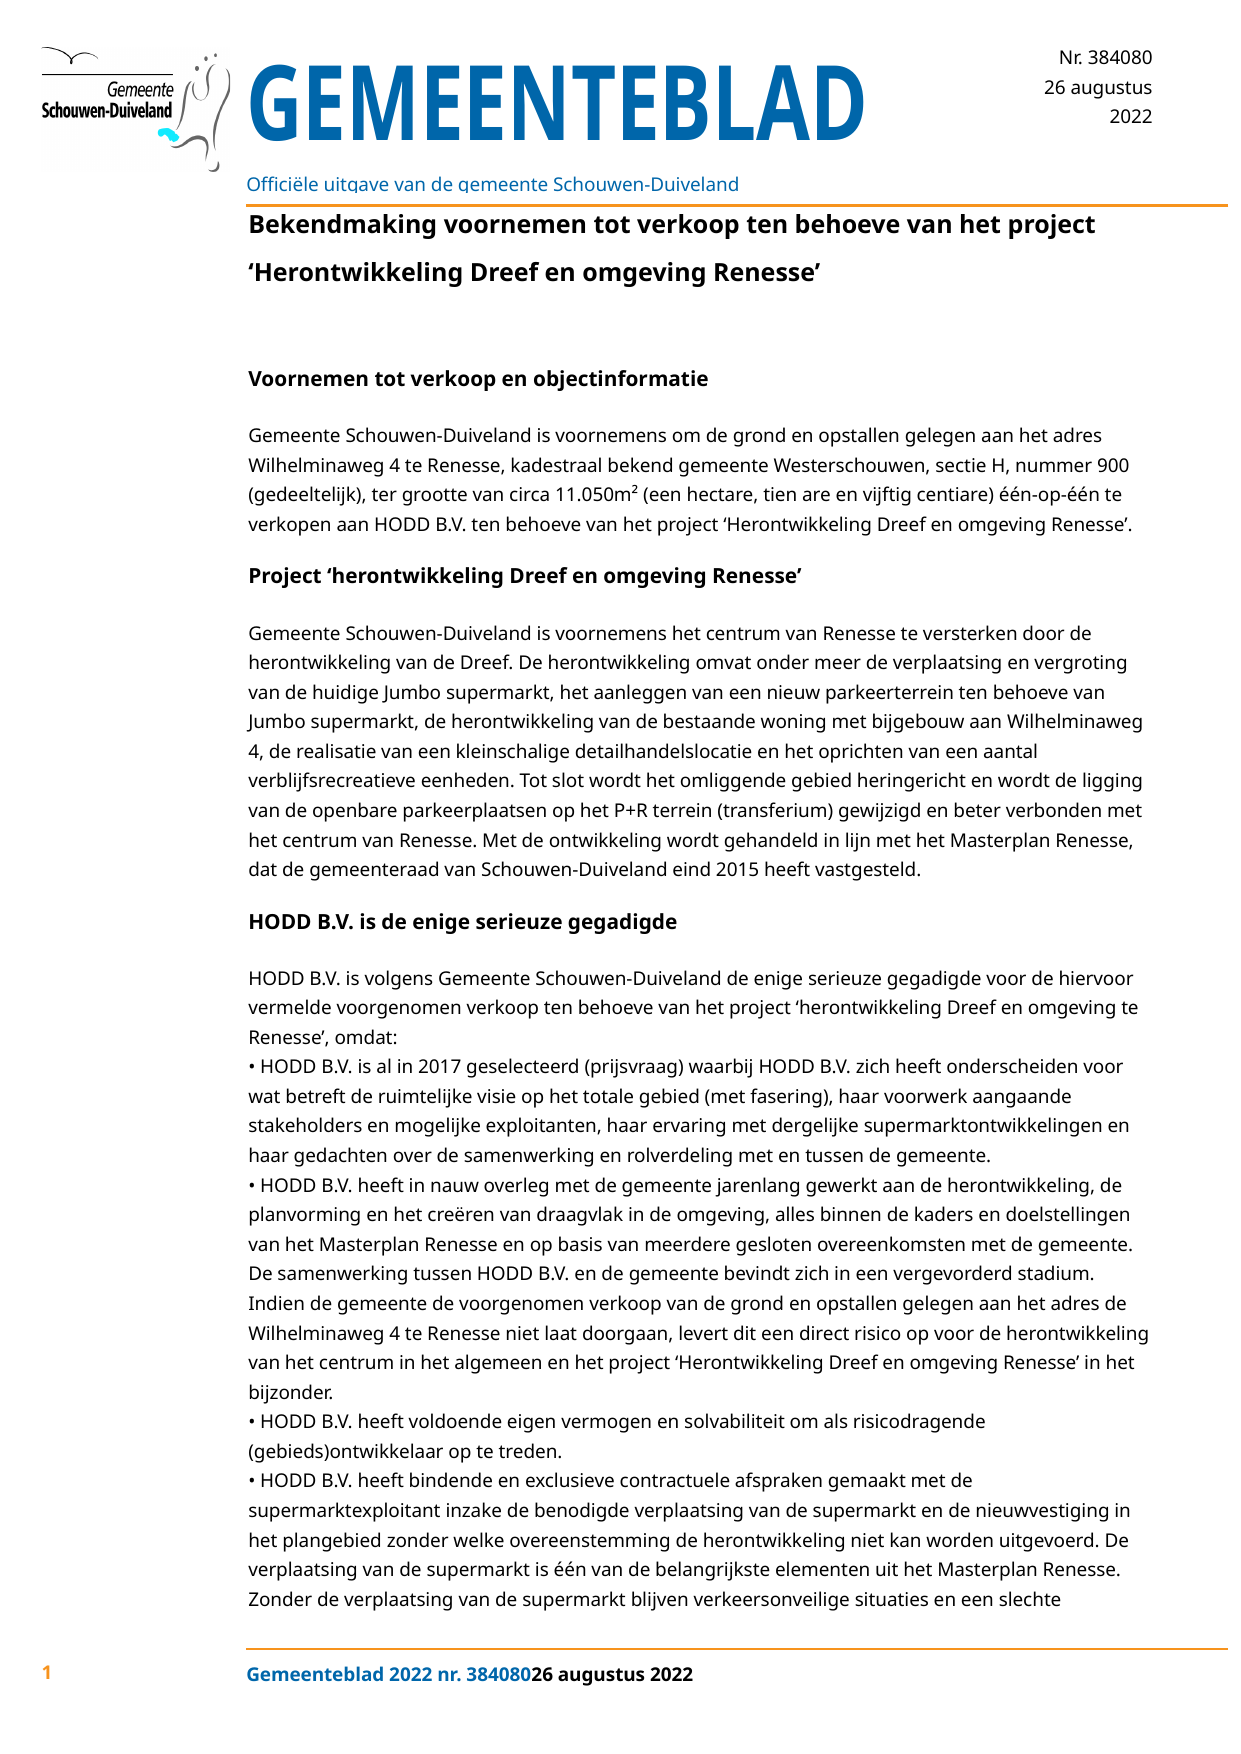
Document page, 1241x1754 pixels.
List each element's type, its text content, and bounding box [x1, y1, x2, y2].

text • HODD B.V. is al in 2017 geselecteerd (prijsvraag) waarbij HODD B.V. zich heeft onderscheiden voor wat betreft de ruimtelijke visie op het totale gebied (met fasering), haar voorwerk aangaande stakeholders en mogelijke exploitanten, haar ervaring met dergelijke supermarktontwikkelingen en haar gedachten over de samenwerking en rolverdeling met en tussen de gemeente. [248, 1053, 1152, 1168]
text Bekendmaking voornemen tot verkoop ten behoeve van het project ‘Herontwikkeling Dreef en omgeving Renesse’ [248, 207, 1152, 288]
text HODD B.V. is volgens Gemeente Schouwen-Duiveland de enige serieuze gegadigde voor de hiervoor vermelde voorgenomen verkoop ten behoeve van het project ‘herontwikkeling Dreef en omgeving te Renesse’, omdat: [248, 965, 1152, 1050]
text Gemeente Schouwen-Duiveland is voornemens het centrum van Renesse te versterken door de herontwikkeling van de Dreef. De herontwikkeling omvat onder meer de verplaatsing en vergroting van de huidige Jumbo supermarkt, het aanleggen van een nieuw parkeerterrein ten behoeve van Jumbo supermarkt, de herontwikkeling van de bestaande woning met bijgebouw aan Wilhelminaweg 4, de realisatie van een kleinschalige detailhandelslocatie en het oprichten van een aantal verblijfsrecreatieve eenheden. Tot slot wordt het omliggende gebied heringericht en wordt de ligging van de openbare parkeerplaatsen op het P+R terrein (transferium) gewijzigd en beter verbonden met het centrum van Renesse. Met de ontwikkeling wordt gehandeld in lijn met het Masterplan Renesse, dat de gemeenteraad van Schouwen-Duiveland eind 2015 heeft vastgesteld. [248, 620, 1152, 882]
text Project ‘herontwikkeling Dreef en omgeving Renesse’ [248, 562, 1152, 590]
picture [41, 47, 231, 172]
text • HODD B.V. heeft in nauw overleg met de gemeente jarenlang gewerkt aan de herontwikkeling, de planvorming en het creëren van draagvlak in de omgeving, alles binnen de kaders en doelstellingen van het Masterplan Renesse en op basis van meerdere gesloten overeenkomsten met de gemeente. De samenwerking tussen HODD B.V. en de gemeente bevindt zich in een vergevorderd stadium. Indien de gemeente de voorgenomen verkoop van de grond en opstallen gelegen aan het adres de Wilhelminaweg 4 te Renesse niet laat doorgaan, levert dit een direct risico op voor de herontwikkeling van het centrum in het algemeen en het project ‘Herontwikkeling Dreef en omgeving Renesse’ in het bijzonder. [248, 1172, 1152, 1405]
text • HODD B.V. heeft voldoende eigen vermogen en solvabiliteit om als risicodragende (gebieds)ontwikkelaar op te treden. [248, 1408, 1152, 1464]
text HODD B.V. is de enige serieuze gegadigde [248, 907, 1152, 935]
text Gemeente Schouwen-Duiveland is voornemens om de grond en opstallen gelegen aan het adres Wilhelminaweg 4 te Renesse, kadestraal bekend gemeente Westerschouwen, sectie H, nummer 900 (gedeeltelijk), ter grootte van circa 11.050m² (een hectare, tien are en vijftig centiare) één-op-één te verkopen aan HODD B.V. ten behoeve van het project ‘Herontwikkeling Dreef en omgeving Renesse’. [248, 422, 1152, 537]
text Voornemen tot verkoop en objectinformatie [248, 364, 1152, 393]
text • HODD B.V. heeft bindende en exclusieve contractuele afspraken gemaakt met de supermarktexploitant inzake de benodigde verplaatsing van de supermarkt en de nieuwvestiging in het plangebied zonder welke overeenstemming de herontwikkeling niet kan worden uitgevoerd. De verplaatsing van de supermarkt is één van de belangrijkste elementen uit het Masterplan Renesse. Zonder de verplaatsing van de supermarkt blijven verkeersonveilige situaties en een slechte [248, 1468, 1152, 1612]
